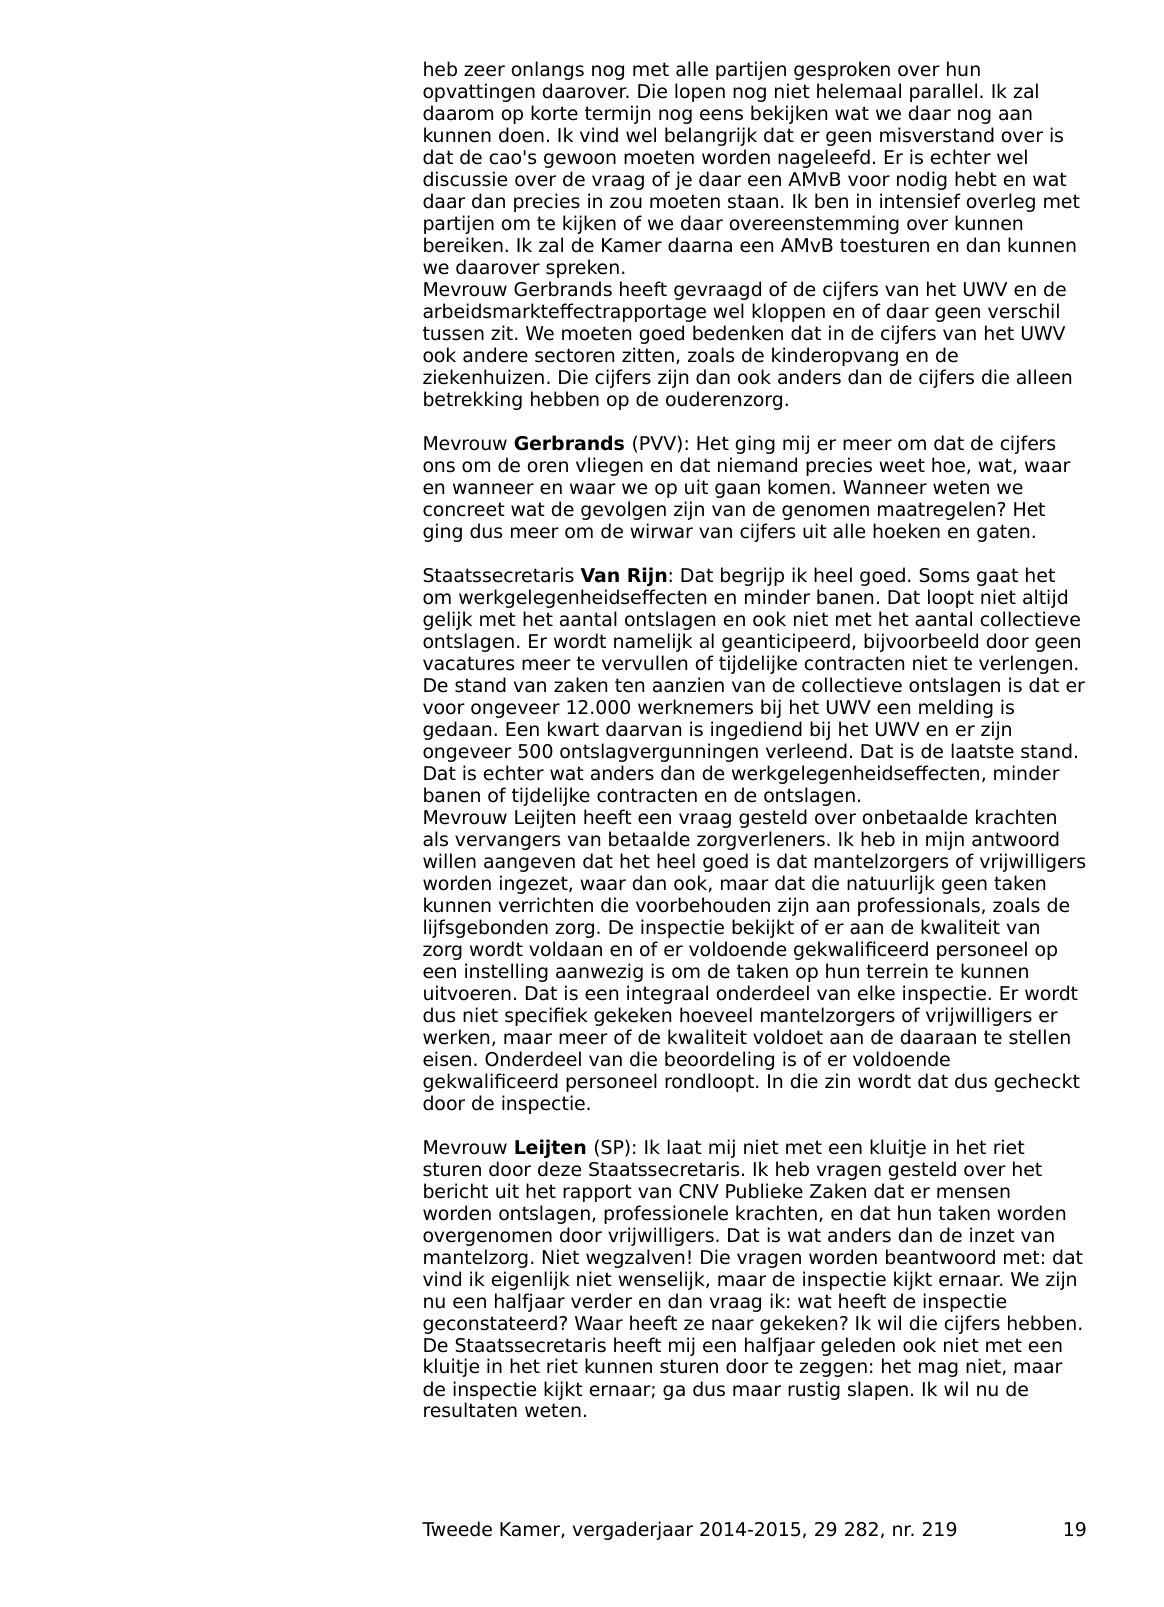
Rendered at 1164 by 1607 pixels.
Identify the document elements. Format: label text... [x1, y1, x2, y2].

text Mevrouw Gerbrands (PVV): Het ging mij er meer om dat de cijfers ons om de oren vliegen en dat niemand precies weet hoe, wat, waar en wanneer en waar we op uit gaan komen. Wanneer weten we concreet wat de gevolgen zijn van de genomen maatregelen? Het ging dus meer om de wirwar van cijfers uit alle hoeken en gaten. [422, 433, 1087, 543]
text Mevrouw Leijten heeft een vraag gesteld over onbetaalde krachten als vervangers van betaalde zorgverleners. Ik heb in mijn antwoord willen aangeven dat het heel goed is dat mantelzorgers of vrijwilligers worden ingezet, waar dan ook, maar dat die natuurlijk geen taken kunnen verrichten die voorbehouden zijn aan professionals, zoals de lijfsgebonden zorg. De inspectie bekijkt of er aan de kwaliteit van zorg wordt voldaan en of er voldoende gekwalificeerd personeel op een instelling aanwezig is om de taken op hun terrein te kunnen uitvoeren. Dat is een integraal onderdeel van elke inspectie. Er wordt dus niet specifiek gekeken hoeveel mantelzorgers of vrijwilligers er werken, maar meer of de kwaliteit voldoet aan de daaraan te stellen eisen. Onderdeel van die beoordeling is of er voldoende gekwalificeerd personeel rondloopt. In die zin wordt dat dus gecheckt door de inspectie. [422, 807, 1087, 1114]
text Staatssecretaris Van Rijn: Dat begrijp ik heel goed. Soms gaat het om werkgelegenheidseffecten en minder banen. Dat loopt niet altijd gelijk met het aantal ontslagen en ook niet met het aantal collectieve ontslagen. Er wordt namelijk al geanticipeerd, bijvoorbeeld door geen vacatures meer te vervullen of tijdelijke contracten niet te verlengen. De stand van zaken ten aanzien van de collectieve ontslagen is dat er voor ongeveer 12.000 werknemers bij het UWV een melding is gedaan. Een kwart daarvan is ingediend bij het UWV en er zijn ongeveer 500 ontslagvergunningen verleend. Dat is de laatste stand. Dat is echter wat anders dan de werkgelegenheidseffecten, minder banen of tijdelijke contracten en de ontslagen. [422, 565, 1087, 807]
text Mevrouw Leijten (SP): Ik laat mij niet met een kluitje in het riet sturen door deze Staatssecretaris. Ik heb vragen gesteld over het bericht uit het rapport van CNV Publieke Zaken dat er mensen worden ontslagen, professionele krachten, en dat hun taken worden overgenomen door vrijwilligers. Dat is wat anders dan de inzet van mantelzorg. Niet wegzalven! Die vragen worden beantwoord met: dat vind ik eigenlijk niet wenselijk, maar de inspectie kijkt ernaar. We zijn nu een halfjaar verder en dan vraag ik: wat heeft de inspectie geconstateerd? Waar heeft ze naar gekeken? Ik wil die cijfers hebben. De Staatssecretaris heeft mij een halfjaar geleden ook niet met een kluitje in het riet kunnen sturen door te zeggen: het mag niet, maar de inspectie kijkt ernaar; ga dus maar rustig slapen. Ik wil nu de resultaten weten. [422, 1137, 1087, 1422]
text Mevrouw Gerbrands heeft gevraagd of de cijfers van het UWV en de arbeidsmarkteffectrapportage wel kloppen en of daar geen verschil tussen zit. We moeten goed bedenken dat in de cijfers van het UWV ook andere sectoren zitten, zoals de kinderopvang en de ziekenhuizen. Die cijfers zijn dan ook anders dan de cijfers die alleen betrekking hebben op de ouderenzorg. [422, 279, 1087, 411]
text heb zeer onlangs nog met alle partijen gesproken over hun opvattingen daarover. Die lopen nog niet helemaal parallel. Ik zal daarom op korte termijn nog eens bekijken wat we daar nog aan kunnen doen. Ik vind wel belangrijk dat er geen misverstand over is dat de cao's gewoon moeten worden nageleefd. Er is echter wel discussie over de vraag of je daar een AMvB voor nodig hebt en wat daar dan precies in zou moeten staan. Ik ben in intensief overleg met partijen om te kijken of we daar overeenstemming over kunnen bereiken. Ik zal de Kamer daarna een AMvB toesturen en dan kunnen we daarover spreken. [422, 59, 1087, 279]
